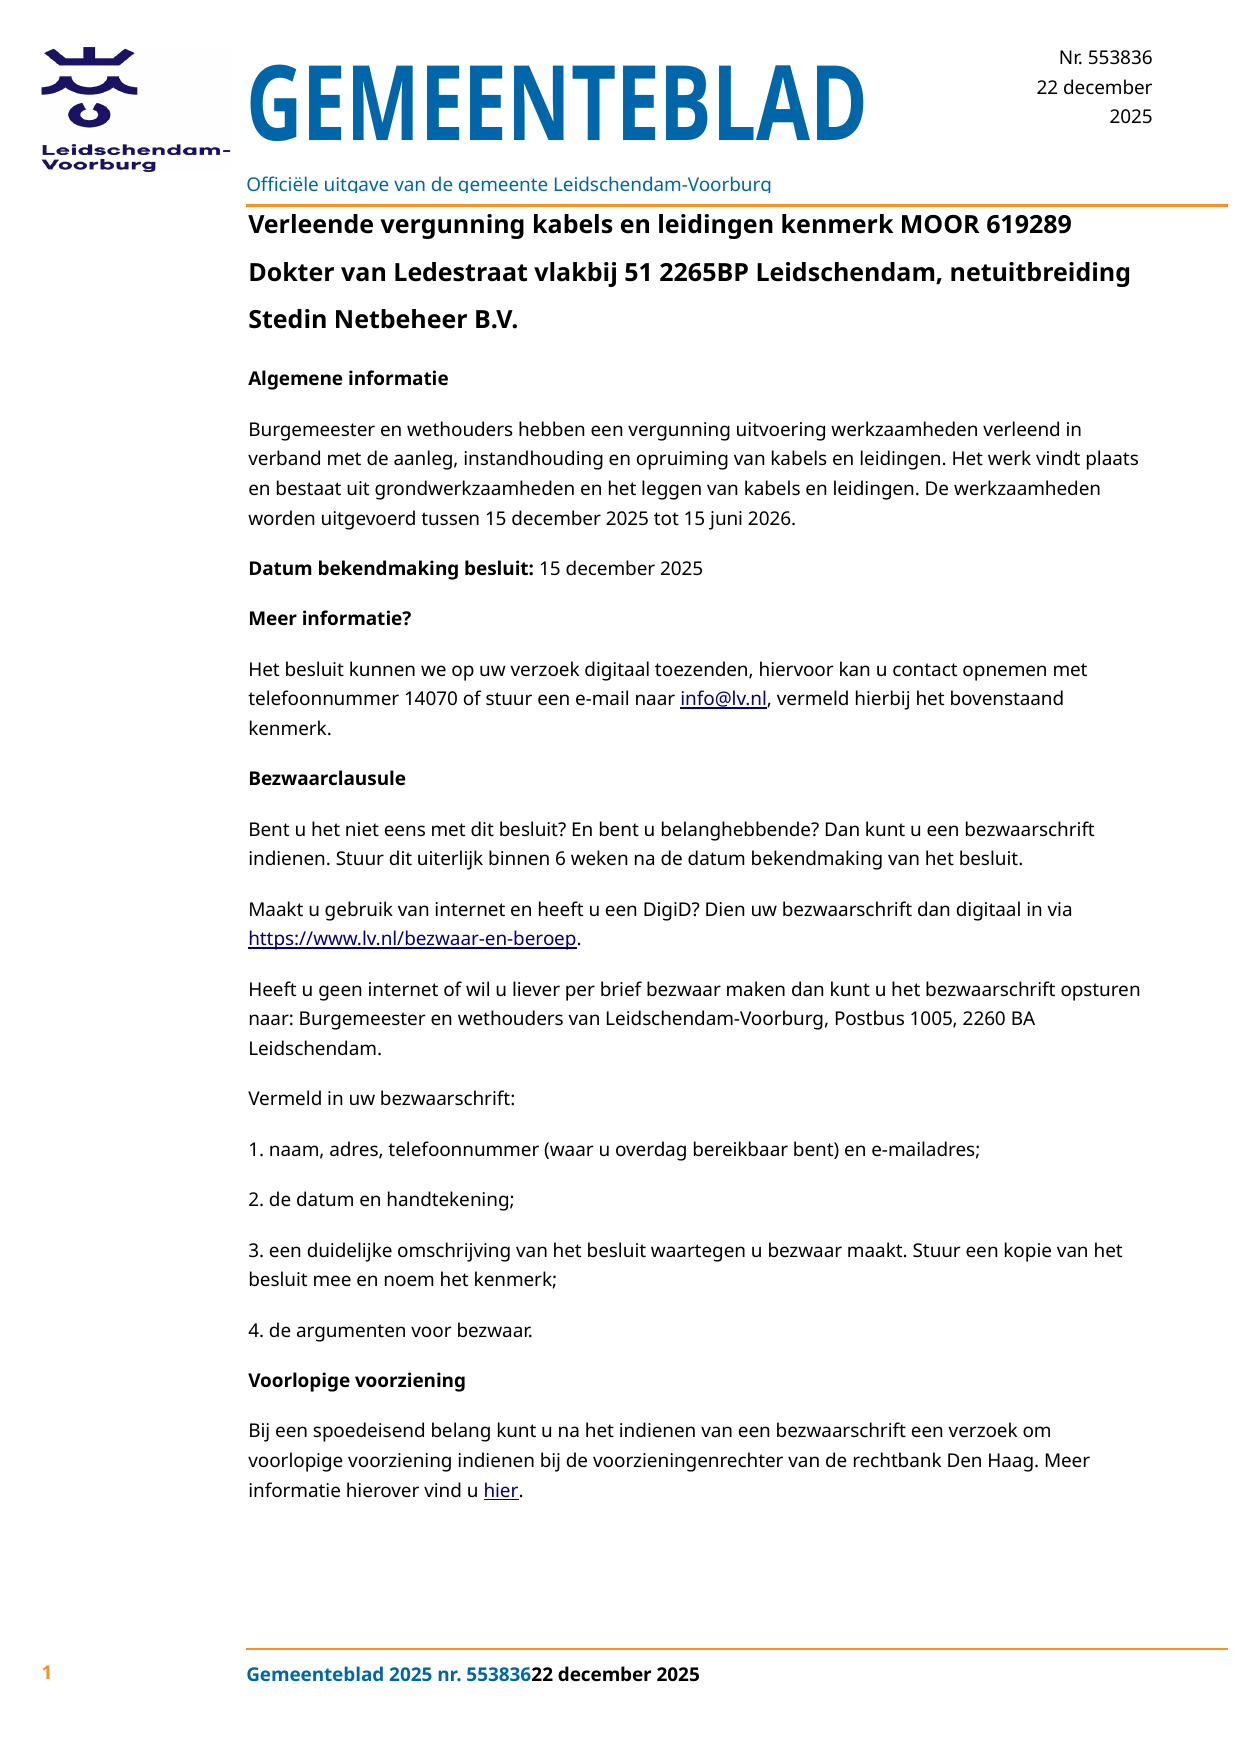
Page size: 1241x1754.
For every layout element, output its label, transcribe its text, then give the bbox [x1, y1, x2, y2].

text Bent u het niet eens met dit besluit? En bent u belanghebbende? Dan kunt u een bezwaarschrift indienen. Stuur dit uiterlijk binnen 6 weken na de datum bekendmaking van het besluit. [248, 816, 1152, 871]
text Het besluit kunnen we op uw verzoek digitaal toezenden, hiervoor kan u contact opnemen met telefoonnummer 14070 of stuur een e-mail naar info@lv.nl, vermeld hierbij het bovenstaand kenmerk. [248, 656, 1152, 741]
text 3. een duidelijke omschrijving van het besluit waartegen u bezwaar maakt. Stuur een kopie van het besluit mee en noem het kenmerk; [248, 1237, 1152, 1292]
text Heeft u geen internet of wil u liever per brief bezwaar maken dan kunt u het bezwaarschrift opsturen naar: Burgemeester en wethouders van Leidschendam-Voorburg, Postbus 1005, 2260 BA Leidschendam. [248, 976, 1152, 1061]
text Verleende vergunning kabels en leidingen kenmerk MOOR 619289 Dokter van Ledestraat vlakbij 51 2265BP Leidschendam, netuitbreiding Stedin Netbeheer B.V. [248, 207, 1152, 336]
text Burgemeester en wethouders hebben een vergunning uitvoering werkzaamheden verleend in verband met de aanleg, instandhouding en opruiming van kabels en leidingen. Het werk vindt plaats en bestaat uit grondwerkzaamheden en het leggen van kabels en leidingen. De werkzaamheden worden uitgevoerd tussen 15 december 2025 tot 15 juni 2026. [248, 416, 1152, 530]
text 4. de argumenten voor bezwaar. [248, 1317, 1152, 1342]
text Meer informatie? [248, 606, 1152, 631]
text Voorlopige voorziening [248, 1367, 1152, 1393]
text Bij een spoedeisend belang kunt u na het indienen van een bezwaarschrift een verzoek om voorlopige voorziening indienen bij de voorzieningenrechter van de rechtbank Den Haag. Meer informatie hierover vind u hier. [248, 1418, 1152, 1502]
text Datum bekendmaking besluit: 15 december 2025 [248, 555, 1152, 581]
text Algemene informatie [248, 366, 1152, 391]
text 2. de datum en handtekening; [248, 1186, 1152, 1212]
text Maakt u gebruik van internet en heeft u een DigiD? Dien uw bezwaarschrift dan digitaal in via https://www.lv.nl/bezwaar-en-beroep. [248, 896, 1152, 951]
text Bezwaarclausule [248, 766, 1152, 791]
picture [41, 47, 231, 172]
text Vermeld in uw bezwaarschrift: [248, 1086, 1152, 1111]
text 1. naam, adres, telefoonnummer (waar u overdag bereikbaar bent) en e-mailadres; [248, 1136, 1152, 1162]
